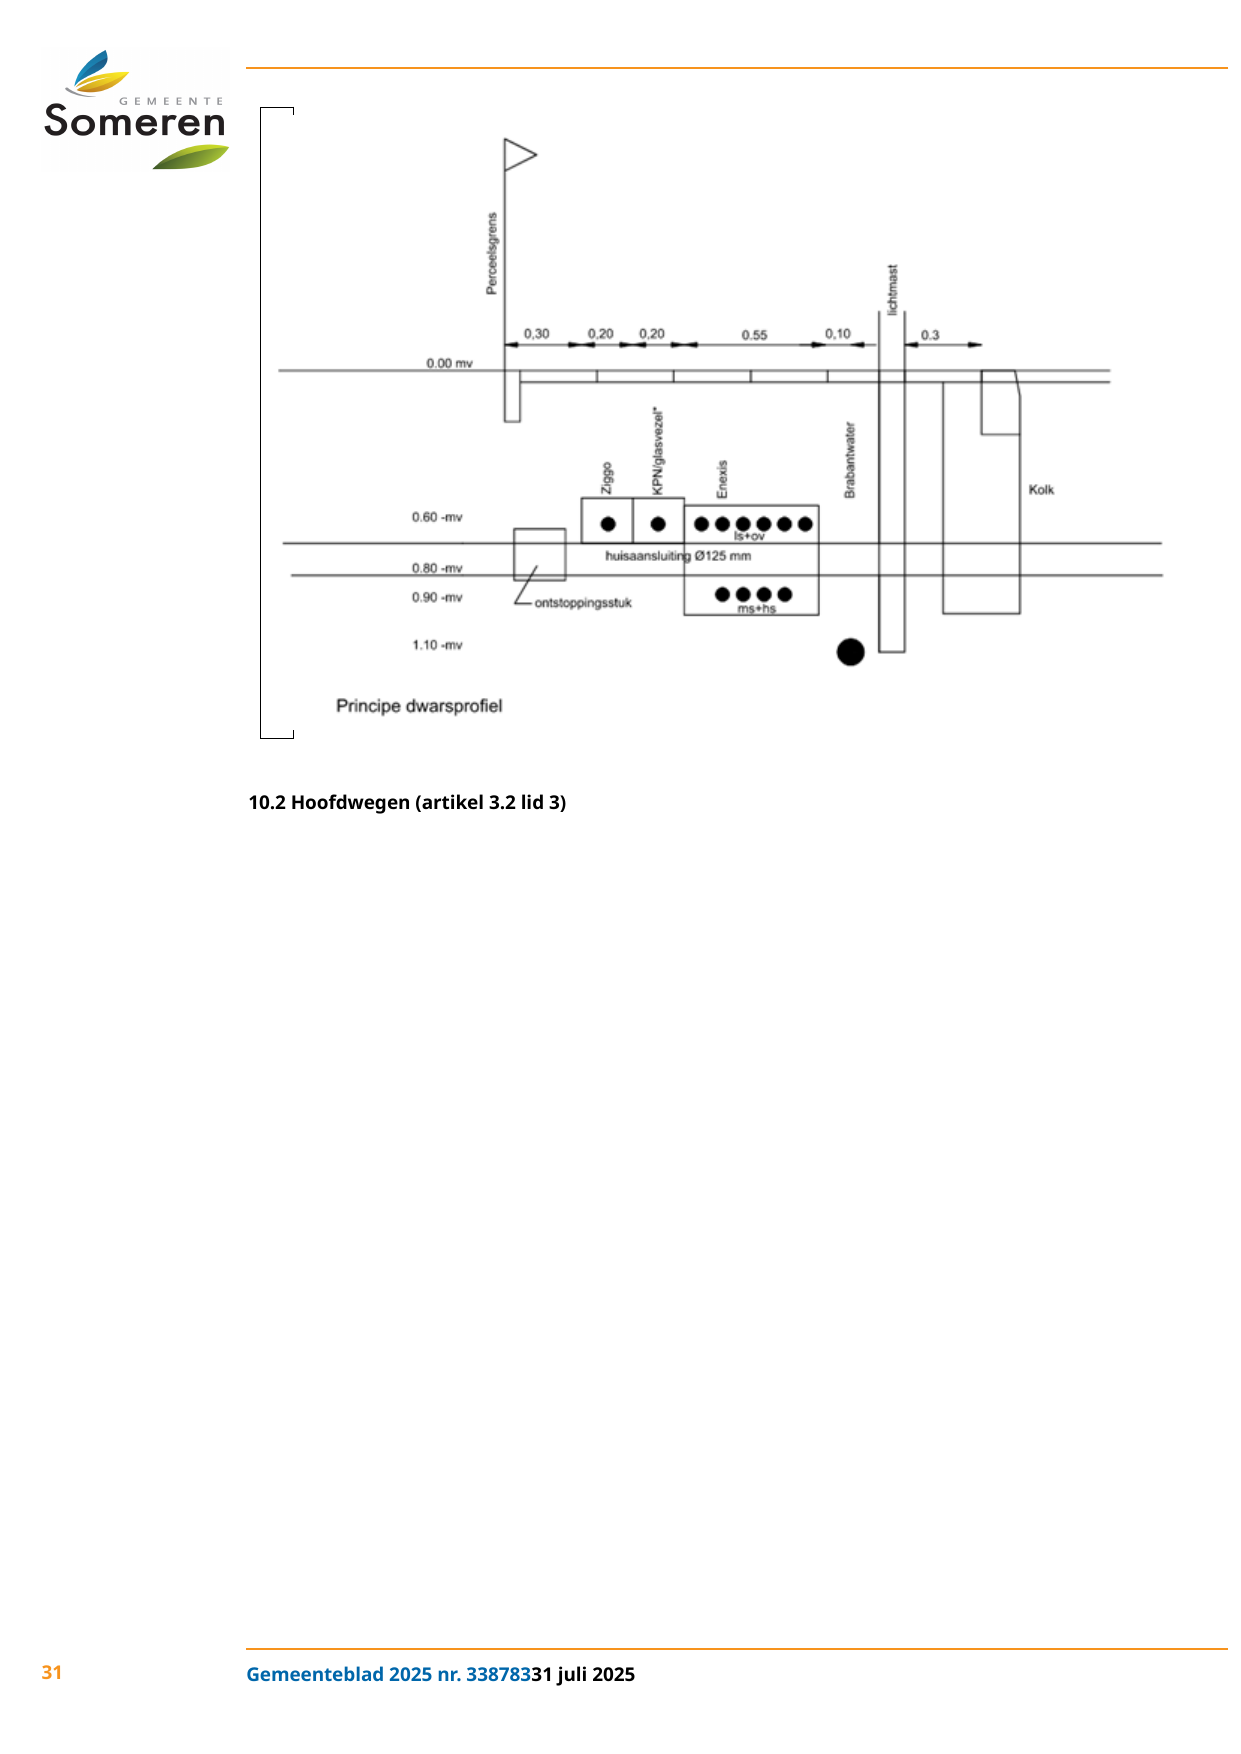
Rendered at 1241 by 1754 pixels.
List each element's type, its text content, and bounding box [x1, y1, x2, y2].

picture [41, 47, 231, 172]
picture [268, 115, 1173, 730]
text 10.2 Hoofdwegen (artikel 3.2 lid 3) [248, 789, 1152, 815]
